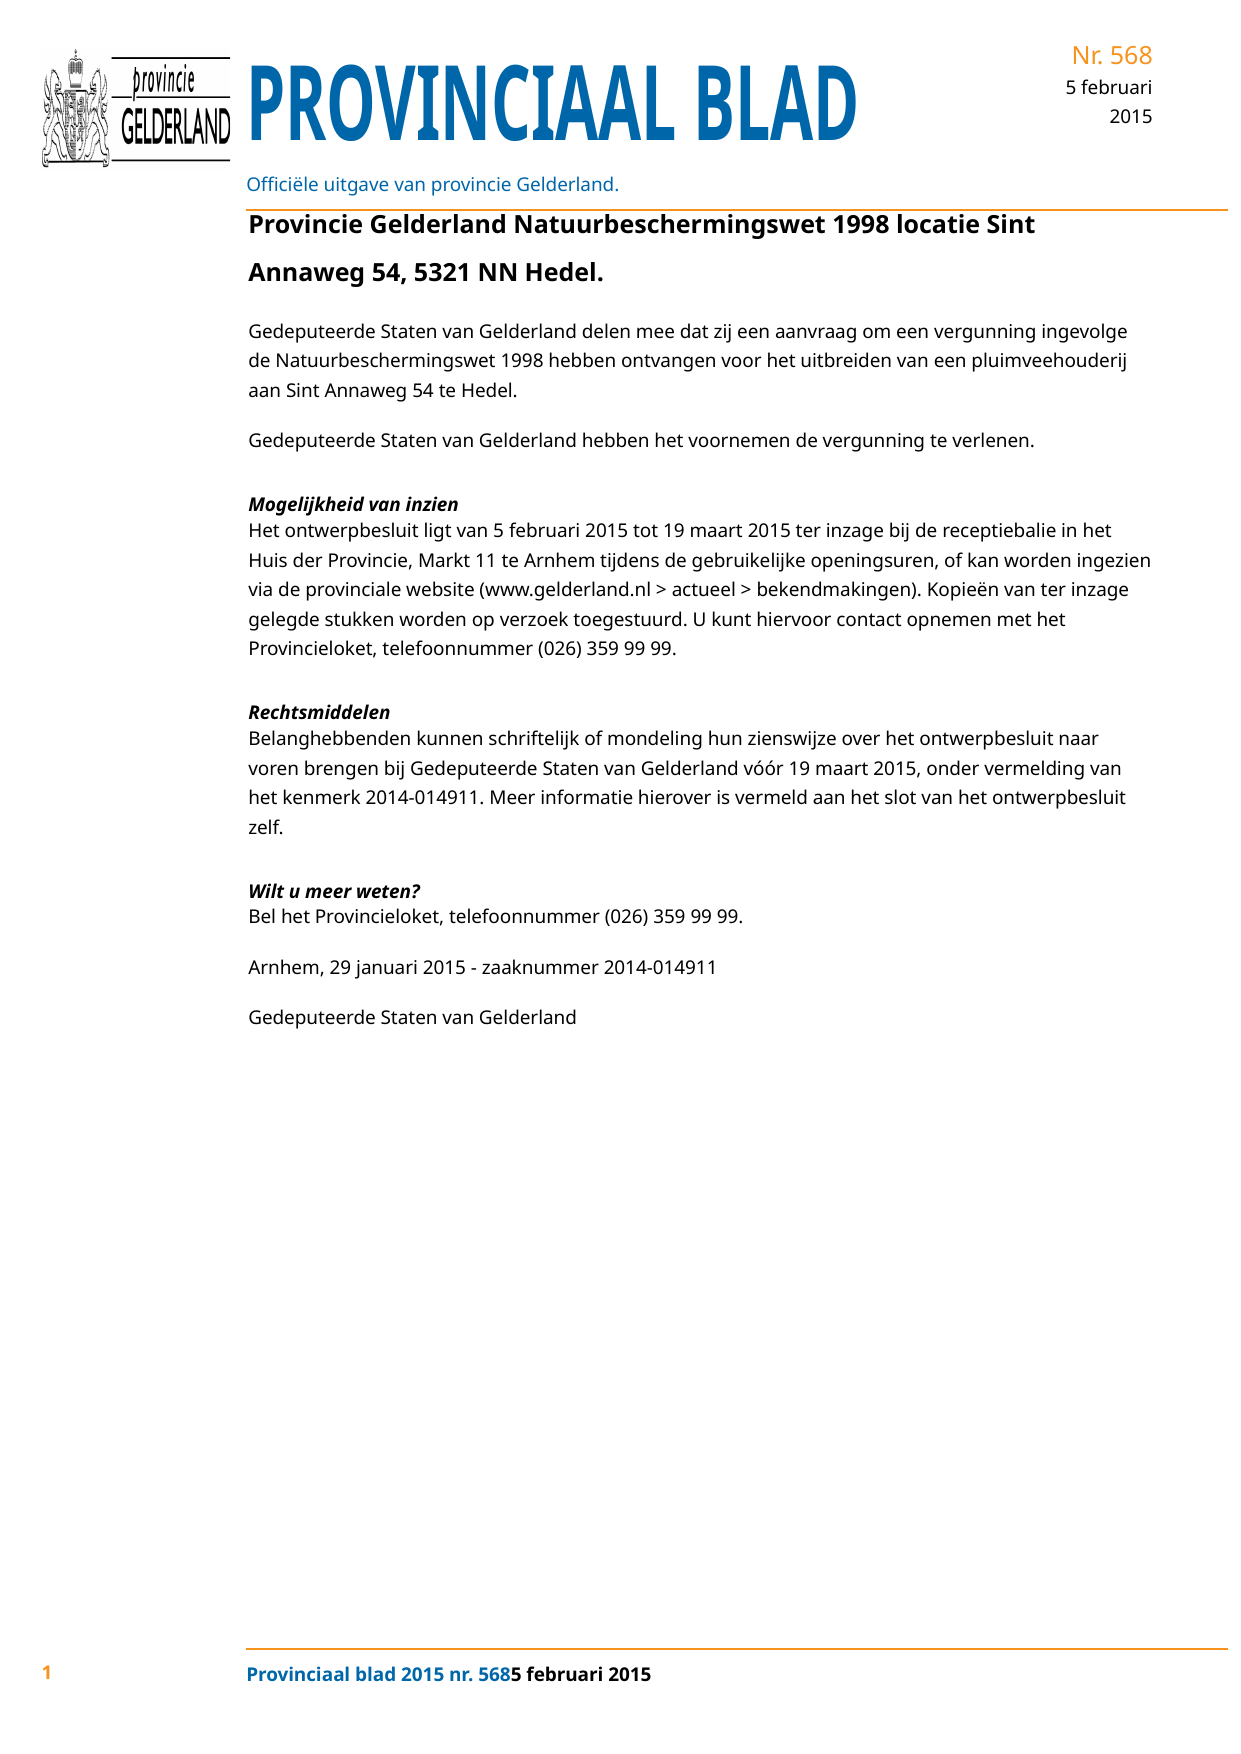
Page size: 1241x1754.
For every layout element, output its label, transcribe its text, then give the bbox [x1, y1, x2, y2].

text Gedeputeerde Staten van Gelderland delen mee dat zij een aanvraag om een vergunning ingevolge de Natuurbeschermingswet 1998 hebben ontvangen voor het uitbreiden van een pluimveehouderij aan Sint Annaweg 54 te Hedel. [248, 318, 1152, 403]
text Provincie Gelderland Natuurbeschermingswet 1998 locatie Sint Annaweg 54, 5321 NN Hedel. [248, 211, 1152, 288]
text Gedeputeerde Staten van Gelderland hebben het voornemen de vergunning te verlenen. [248, 427, 1152, 453]
text Wilt u meer weten? [248, 878, 1152, 904]
text Het ontwerpbesluit ligt van 5 februari 2015 tot 19 maart 2015 ter inzage bij de receptiebalie in het Huis der Provincie, Markt 11 te Arnhem tijdens de gebruikelijke openingsuren, of kan worden ingezien via de provinciale website (www.gelderland.nl > actueel > bekendmakingen). Kopieën van ter inzage gelegde stukken worden op verzoek toegestuurd. U kunt hiervoor contact opnemen met het Provincieloket, telefoonnummer (026) 359 99 99. [248, 517, 1152, 661]
picture [41, 47, 231, 172]
text Belanghebbenden kunnen schriftelijk of mondeling hun zienswijze over het ontwerpbesluit naar voren brengen bij Gedeputeerde Staten van Gelderland vóór 19 maart 2015, onder vermelding van het kenmerk 2014-014911. Meer informatie hierover is vermeld aan het slot van het ontwerpbesluit zelf. [248, 725, 1152, 840]
text Arnhem, 29 januari 2015 - zaaknummer 2014-014911 [248, 954, 1152, 980]
text Bel het Provincieloket, telefoonnummer (026) 359 99 99. [248, 904, 1152, 929]
text Gedeputeerde Staten van Gelderland [248, 1004, 1152, 1030]
text Rechtsmiddelen [248, 699, 1152, 725]
text Mogelijkheid van inzien [248, 491, 1152, 517]
